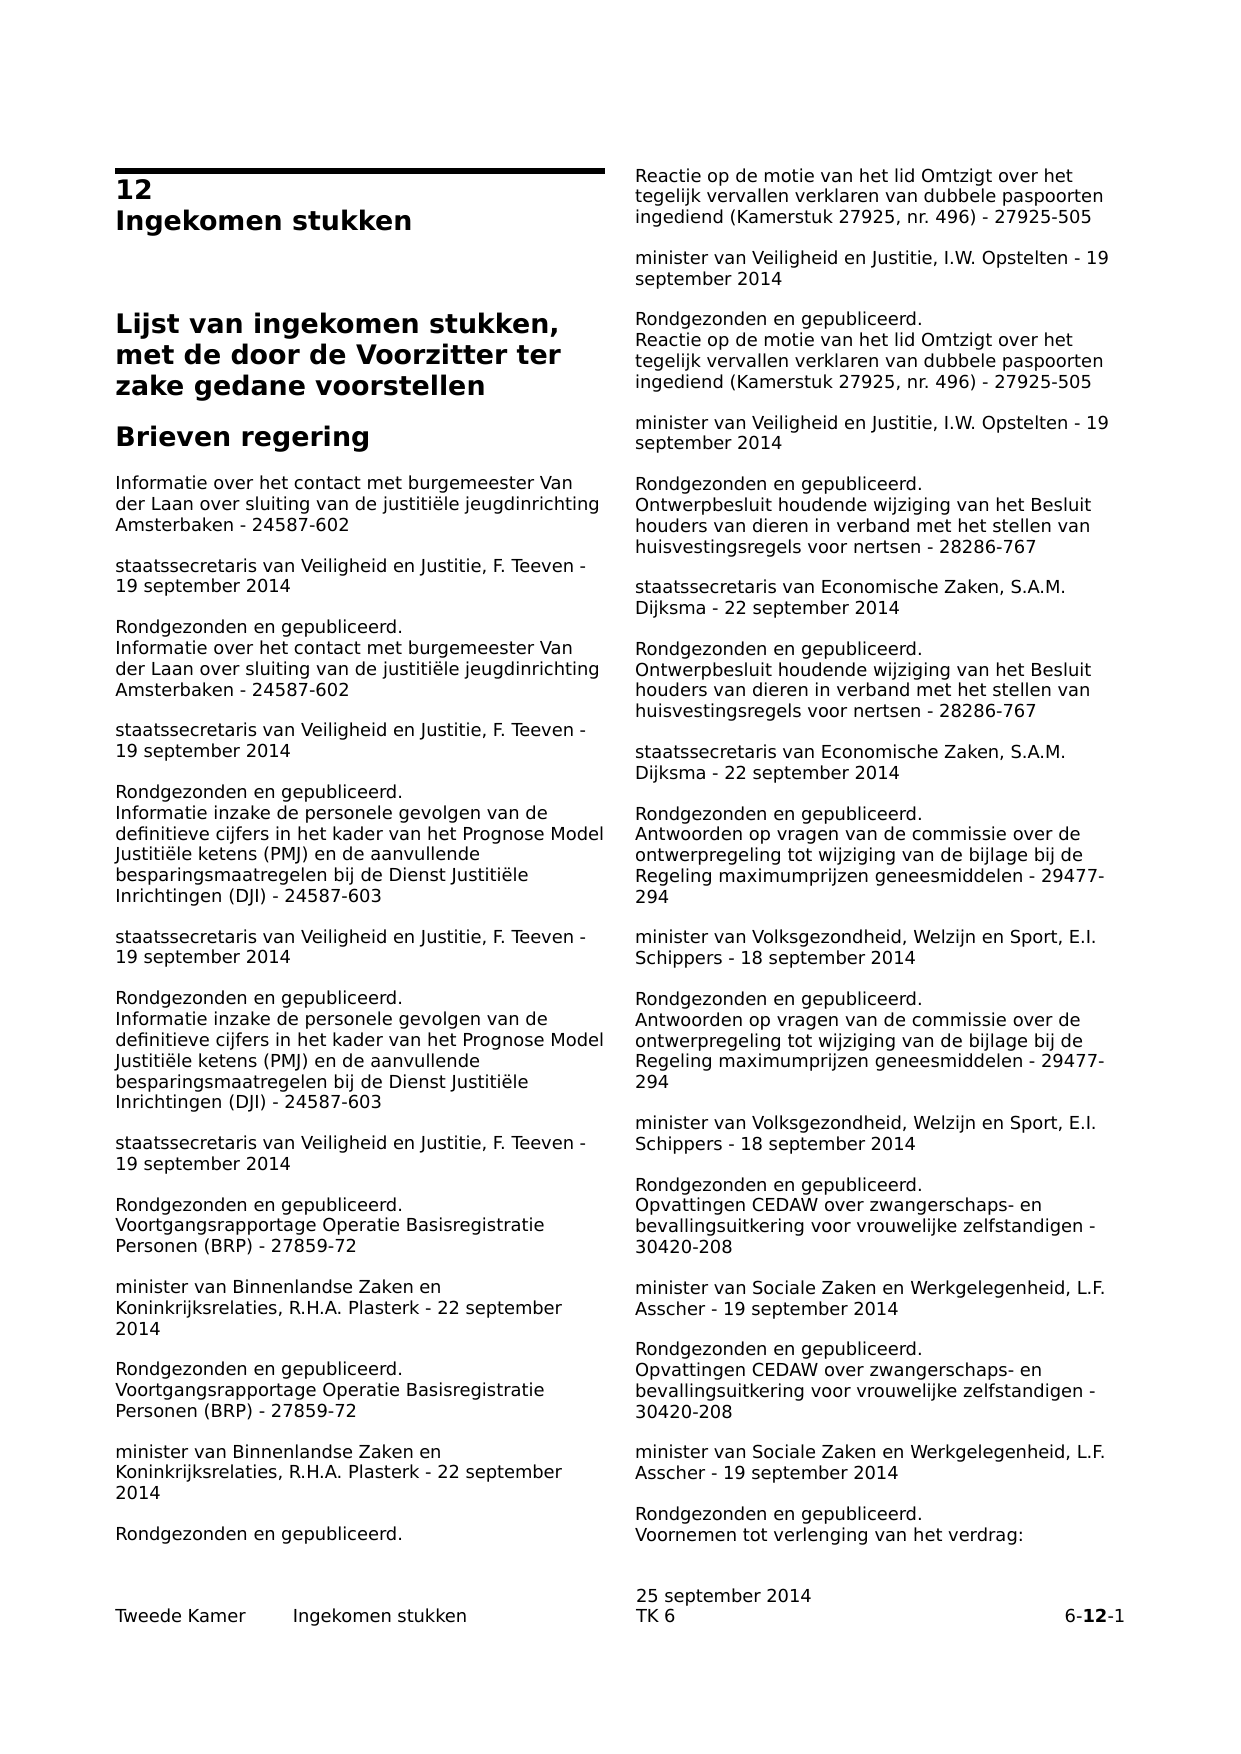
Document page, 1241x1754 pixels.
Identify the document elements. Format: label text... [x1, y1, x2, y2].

text minister van Veiligheid en Justitie, I.W. Opstelten - 19 september 2014 [635, 248, 1125, 289]
text Informatie over het contact met burgemeester Van der Laan over sluiting van de justitiële jeugdinrichting Amsterbaken - 24587-602 [115, 638, 605, 700]
text Rondgezonden en gepubliceerd. [635, 639, 1125, 659]
text staatssecretaris van Veiligheid en Justitie, F. Teeven - 19 september 2014 [115, 556, 605, 597]
text Voortgangsrapportage Operatie Basisregistratie Personen (BRP) - 27859-72 [115, 1215, 605, 1257]
title Lijst van ingekomen stukken, met de door de Voorzitter ter zake gedane voorstellen [115, 308, 605, 402]
text Rondgezonden en gepubliceerd. [115, 782, 605, 802]
text Rondgezonden en gepubliceerd. [635, 803, 1125, 824]
text minister van Volksgezondheid, Welzijn en Sport, E.I. Schippers - 18 september 2014 [635, 927, 1125, 969]
text Rondgezonden en gepubliceerd. [635, 1174, 1125, 1195]
text Informatie inzake de personele gevolgen van de definitieve cijfers in het kader van het Prognose Model Justitiële ketens (PMJ) en de aanvullende besparingsmaatregelen bij de Dienst Justitiële Inrichtingen (DJI) - 24587-603 [115, 802, 605, 907]
text staatssecretaris van Veiligheid en Justitie, F. Teeven - 19 september 2014 [115, 927, 605, 968]
text Ontwerpbesluit houdende wijziging van het Besluit houders van dieren in verband met het stellen van huisvestingsregels voor nertsen - 28286-767 [635, 659, 1125, 722]
text Ontwerpbesluit houdende wijziging van het Besluit houders van dieren in verband met het stellen van huisvestingsregels voor nertsen - 28286-767 [635, 495, 1125, 557]
text Voornemen tot verlenging van het verdrag: [635, 1524, 1125, 1545]
text minister van Veiligheid en Justitie, I.W. Opstelten - 19 september 2014 [635, 412, 1125, 454]
text Informatie over het contact met burgemeester Van der Laan over sluiting van de justitiële jeugdinrichting Amsterbaken - 24587-602 [115, 473, 605, 536]
text Rondgezonden en gepubliceerd. [115, 1524, 605, 1544]
text staatssecretaris van Economische Zaken, S.A.M. Dijksma - 22 september 2014 [635, 577, 1125, 619]
text Rondgezonden en gepubliceerd. [635, 1504, 1125, 1524]
text staatssecretaris van Economische Zaken, S.A.M. Dijksma - 22 september 2014 [635, 742, 1125, 783]
text minister van Volksgezondheid, Welzijn en Sport, E.I. Schippers - 18 september 2014 [635, 1113, 1125, 1154]
text Opvattingen CEDAW over zwangerschaps- en bevallingsuitkering voor vrouwelijke zelfstandigen - 30420-208 [635, 1360, 1125, 1422]
text Opvattingen CEDAW over zwangerschaps- en bevallingsuitkering voor vrouwelijke zelfstandigen - 30420-208 [635, 1195, 1125, 1258]
text Rondgezonden en gepubliceerd. [115, 1359, 605, 1380]
text minister van Sociale Zaken en Werkgelegenheid, L.F. Asscher - 19 september 2014 [635, 1278, 1125, 1319]
text Informatie inzake de personele gevolgen van de definitieve cijfers in het kader van het Prognose Model Justitiële ketens (PMJ) en de aanvullende besparingsmaatregelen bij de Dienst Justitiële Inrichtingen (DJI) - 24587-603 [115, 1009, 605, 1113]
text minister van Binnenlandse Zaken en Koninkrijksrelaties, R.H.A. Plasterk - 22 september 2014 [115, 1441, 605, 1504]
text staatssecretaris van Veiligheid en Justitie, F. Teeven - 19 september 2014 [115, 1133, 605, 1174]
text Rondgezonden en gepubliceerd. [635, 989, 1125, 1009]
text Rondgezonden en gepubliceerd. [115, 988, 605, 1009]
title 12 Ingekomen stukken [115, 174, 605, 237]
text Rondgezonden en gepubliceerd. [115, 1194, 605, 1215]
text Antwoorden op vragen van de commissie over de ontwerpregeling tot wijziging van de bijlage bij de Regeling maximumprijzen geneesmiddelen - 29477-294 [635, 1009, 1125, 1093]
text minister van Binnenlandse Zaken en Koninkrijksrelaties, R.H.A. Plasterk - 22 september 2014 [115, 1277, 605, 1339]
text Antwoorden op vragen van de commissie over de ontwerpregeling tot wijziging van de bijlage bij de Regeling maximumprijzen geneesmiddelen - 29477-294 [635, 824, 1125, 907]
title Brieven regering [115, 422, 605, 453]
text Rondgezonden en gepubliceerd. [115, 617, 605, 638]
text Reactie op de motie van het lid Omtzigt over het tegelijk vervallen verklaren van dubbele paspoorten ingediend (Kamerstuk 27925, nr. 496) - 27925-505 [635, 330, 1125, 392]
text Rondgezonden en gepubliceerd. [635, 1339, 1125, 1360]
text Voortgangsrapportage Operatie Basisregistratie Personen (BRP) - 27859-72 [115, 1380, 605, 1421]
text Rondgezonden en gepubliceerd. [635, 474, 1125, 495]
text staatssecretaris van Veiligheid en Justitie, F. Teeven - 19 september 2014 [115, 720, 605, 762]
text minister van Sociale Zaken en Werkgelegenheid, L.F. Asscher - 19 september 2014 [635, 1442, 1125, 1484]
text Reactie op de motie van het lid Omtzigt over het tegelijk vervallen verklaren van dubbele paspoorten ingediend (Kamerstuk 27925, nr. 496) - 27925-505 [635, 165, 1125, 228]
text Rondgezonden en gepubliceerd. [635, 309, 1125, 330]
